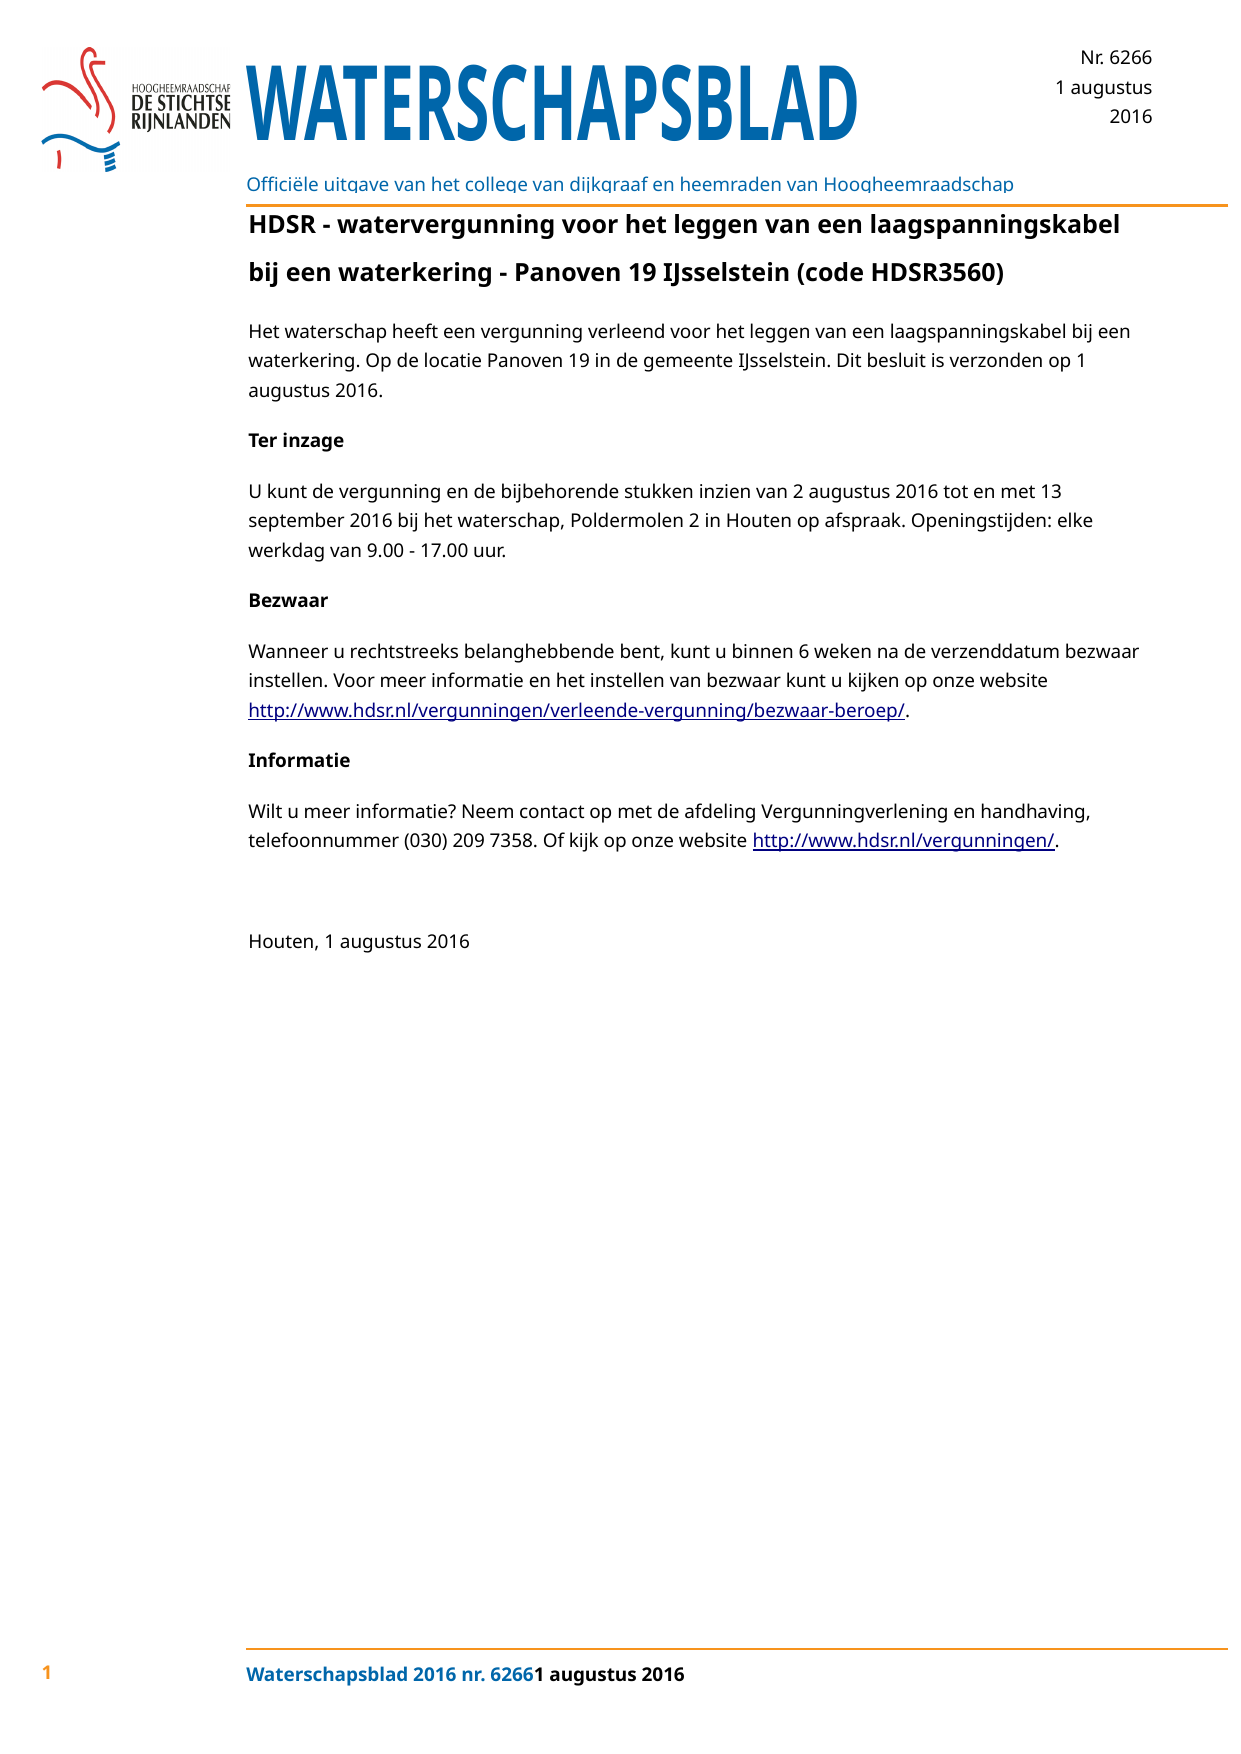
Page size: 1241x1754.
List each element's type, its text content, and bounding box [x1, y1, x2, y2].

text HDSR - watervergunning voor het leggen van een laagspanningskabel bij een waterkering - Panoven 19 IJsselstein (code HDSR3560) [248, 207, 1152, 288]
text Ter inzage [248, 427, 1152, 453]
text Het waterschap heeft een vergunning verleend voor het leggen van een laagspanningskabel bij een waterkering. Op de locatie Panoven 19 in de gemeente IJsselstein. Dit besluit is verzonden op 1 augustus 2016. [248, 318, 1152, 403]
text Wilt u meer informatie? Neem contact op met de afdeling Vergunningverlening en handhaving, telefoonnummer (030) 209 7358. Of kijk op onze website http://www.hdsr.nl/vergunningen/. [248, 798, 1152, 853]
text Wanneer u rechtstreeks belanghebbende bent, kunt u binnen 6 weken na de verzenddatum bezwaar instellen. Voor meer informatie en het instellen van bezwaar kunt u kijken op onze website http://www.hdsr.nl/vergunningen/verleende-vergunning/bezwaar-beroep/. [248, 638, 1152, 723]
text U kunt de vergunning en de bijbehorende stukken inzien van 2 augustus 2016 tot en met 13 september 2016 bij het waterschap, Poldermolen 2 in Houten op afspraak. Openingstijden: elke werkdag van 9.00 - 17.00 uur. [248, 478, 1152, 563]
picture [41, 47, 231, 172]
text Informatie [248, 747, 1152, 773]
text Houten, 1 augustus 2016 [248, 928, 1152, 954]
text Bezwaar [248, 587, 1152, 613]
